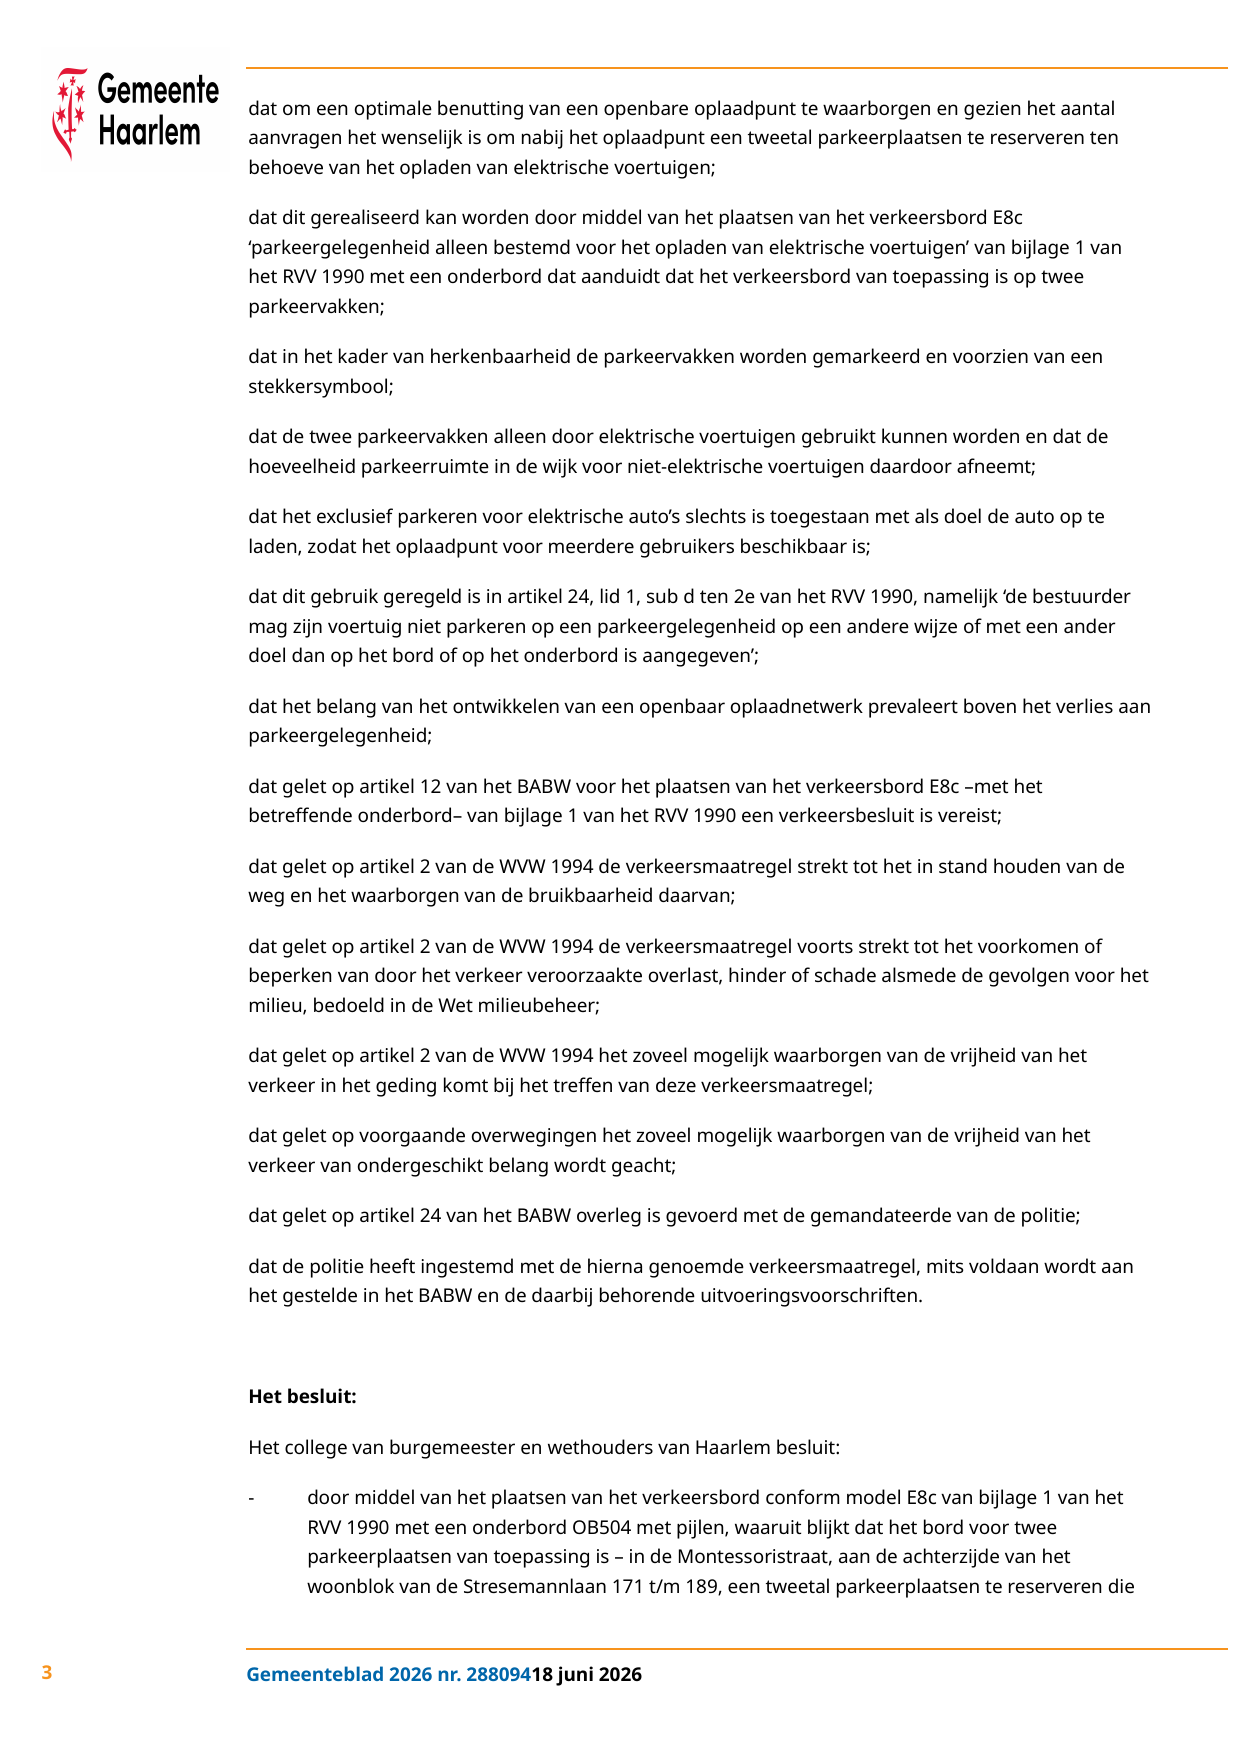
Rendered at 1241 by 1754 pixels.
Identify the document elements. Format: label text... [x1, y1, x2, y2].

list door middel van het plaatsen van het verkeersbord conform model E8c van bijlage 1 van het RVV 1990 met een onderbord OB504 met pijlen, waaruit blijkt dat het bord voor twee parkeerplaatsen van toepassing is – in de Montessoristraat, aan de achterzijde van het woonblok van de Stresemannlaan 171 t/m 189, een tweetal parkeerplaatsen te reserveren die [248, 1484, 1152, 1599]
text dat het belang van het ontwikkelen van een openbaar oplaadnetwerk prevaleert boven het verlies aan parkeergelegenheid; [248, 693, 1152, 748]
text Het besluit: [248, 1383, 1152, 1409]
text dat gelet op artikel 12 van het BABW voor het plaatsen van het verkeersbord E8c –met het betreffende onderbord– van bijlage 1 van het RVV 1990 een verkeersbesluit is vereist; [248, 773, 1152, 828]
text dat gelet op artikel 2 van de WVW 1994 de verkeersmaatregel strekt tot het in stand houden van de weg en het waarborgen van de bruikbaarheid daarvan; [248, 853, 1152, 908]
text dat de politie heeft ingestemd met de hierna genoemde verkeersmaatregel, mits voldaan wordt aan het gestelde in het BABW en de daarbij behorende uitvoeringsvoorschriften. [248, 1253, 1152, 1308]
text dat gelet op artikel 24 van het BABW overleg is gevoerd met de gemandateerde van de politie; [248, 1203, 1152, 1228]
text dat gelet op voorgaande overwegingen het zoveel mogelijk waarborgen van de vrijheid van het verkeer van ondergeschikt belang wordt geacht; [248, 1123, 1152, 1178]
text dat het exclusief parkeren voor elektrische auto’s slechts is toegestaan met als doel de auto op te laden, zodat het oplaadpunt voor meerdere gebruikers beschikbaar is; [248, 503, 1152, 559]
text dat gelet op artikel 2 van de WVW 1994 de verkeersmaatregel voorts strekt tot het voorkomen of beperken van door het verkeer veroorzaakte overlast, hinder of schade alsmede de gevolgen voor het milieu, bedoeld in de Wet milieubeheer; [248, 933, 1152, 1018]
text dat dit gerealiseerd kan worden door middel van het plaatsen van het verkeersbord E8c ‘parkeergelegenheid alleen bestemd voor het opladen van elektrische voertuigen’ van bijlage 1 van het RVV 1990 met een onderbord dat aanduidt dat het verkeersbord van toepassing is op twee parkeervakken; [248, 204, 1152, 319]
text Het college van burgemeester en wethouders van Haarlem besluit: [248, 1434, 1152, 1460]
text dat om een optimale benutting van een openbare oplaadpunt te waarborgen en gezien het aantal aanvragen het wenselijk is om nabij het oplaadpunt een tweetal parkeerplaatsen te reserveren ten behoeve van het opladen van elektrische voertuigen; [248, 95, 1152, 180]
text dat dit gebruik geregeld is in artikel 24, lid 1, sub d ten 2e van het RVV 1990, namelijk ‘de bestuurder mag zijn voertuig niet parkeren op een parkeergelegenheid op een andere wijze of met een ander doel dan op het bord of op het onderbord is aangegeven’; [248, 583, 1152, 668]
text dat gelet op artikel 2 van de WVW 1994 het zoveel mogelijk waarborgen van de vrijheid van het verkeer in het geding komt bij het treffen van deze verkeersmaatregel; [248, 1043, 1152, 1098]
text dat de twee parkeervakken alleen door elektrische voertuigen gebruikt kunnen worden en dat de hoeveelheid parkeerruimte in de wijk voor niet-elektrische voertuigen daardoor afneemt; [248, 423, 1152, 479]
picture [41, 47, 231, 172]
text dat in het kader van herkenbaarheid de parkeervakken worden gemarkeerd en voorzien van een stekkersymbool; [248, 343, 1152, 399]
